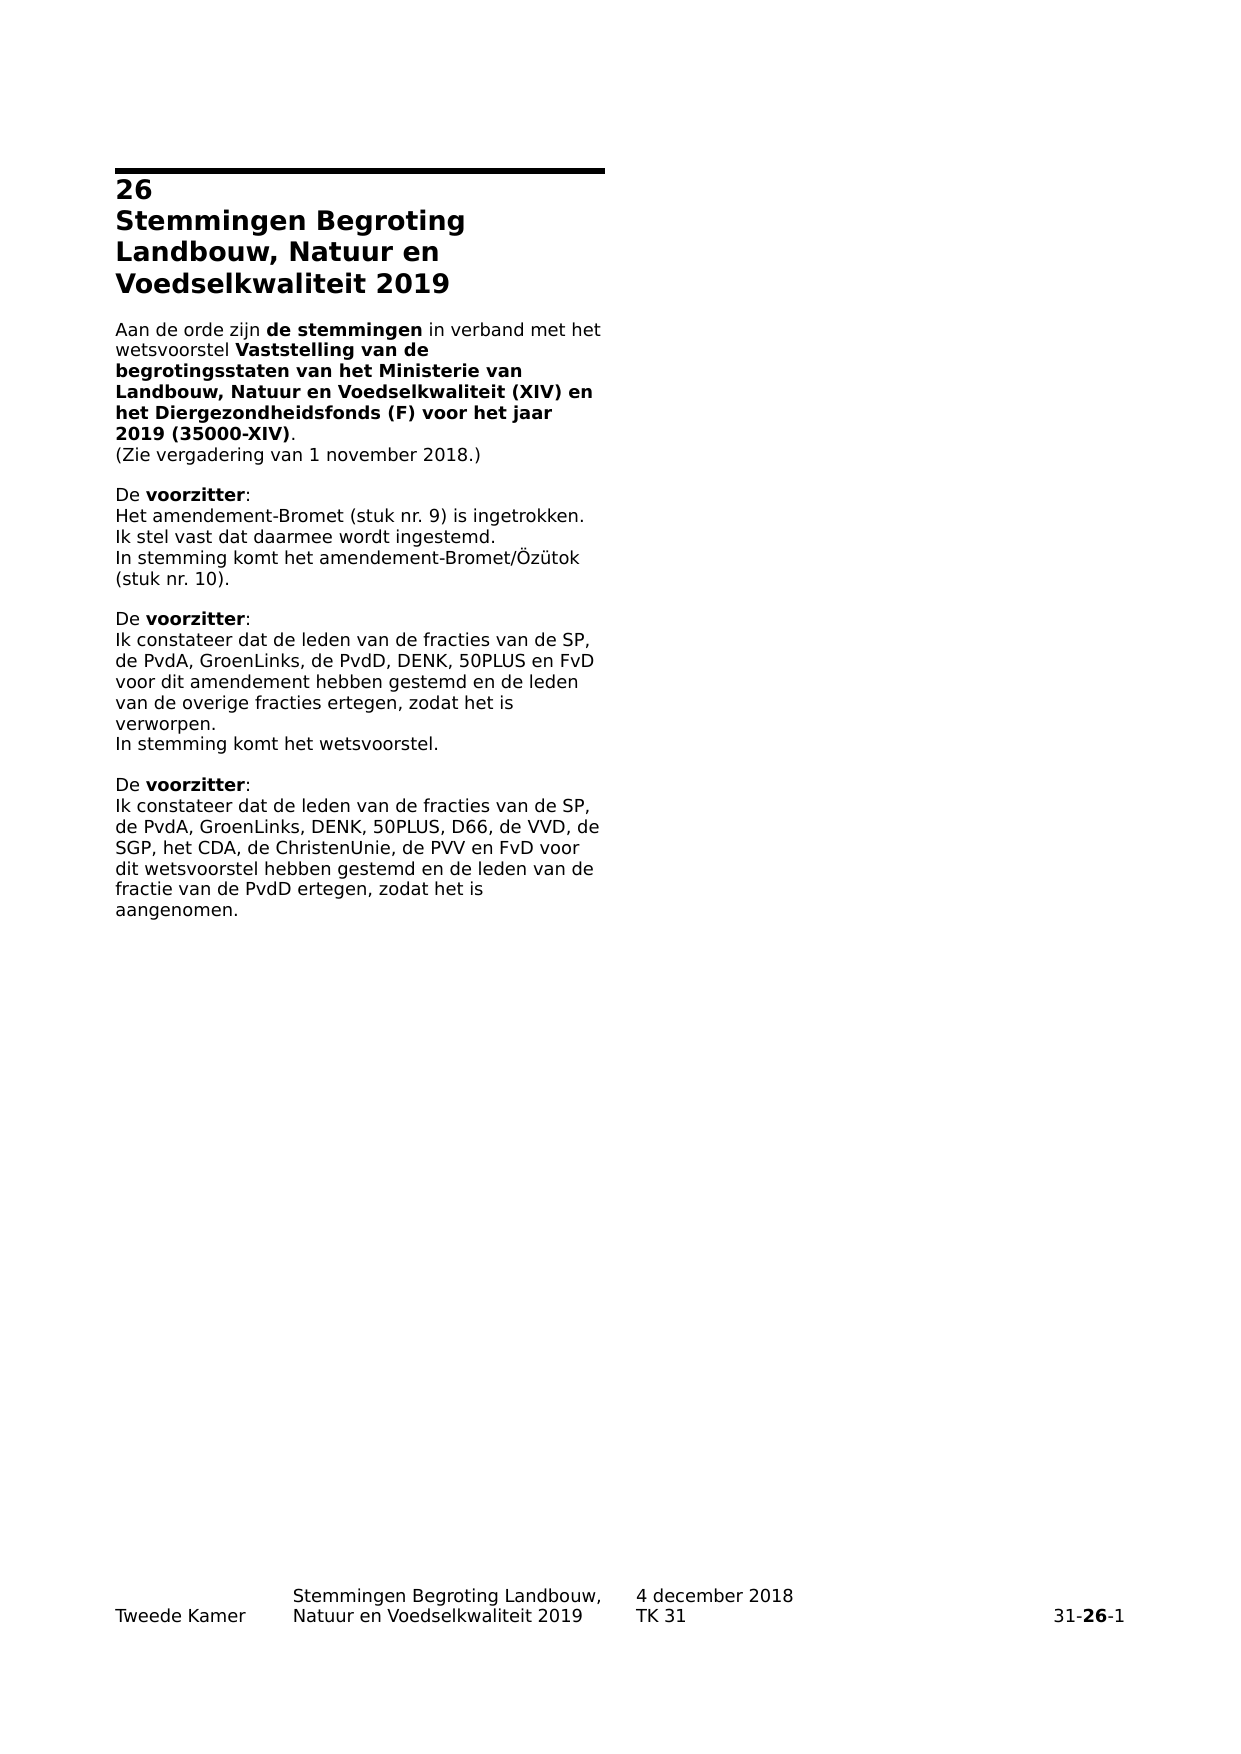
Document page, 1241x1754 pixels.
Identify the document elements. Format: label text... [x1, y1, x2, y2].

text De voorzitter: [115, 775, 605, 796]
text Het amendement-Bromet (stuk nr. 9) is ingetrokken. [115, 506, 605, 527]
text Ik stel vast dat daarmee wordt ingestemd. [115, 527, 605, 548]
text De voorzitter: [115, 485, 605, 506]
text Ik constateer dat de leden van de fracties van de SP, de PvdA, GroenLinks, DENK, 50PLUS, D66, de VVD, de SGP, het CDA, de ChristenUnie, de PVV en FvD voor dit wetsvoorstel hebben gestemd en de leden van de fractie van de PvdD ertegen, zodat het is aangenomen. [115, 796, 605, 921]
text In stemming komt het wetsvoorstel. [115, 734, 605, 755]
text Ik constateer dat de leden van de fracties van de SP, de PvdA, GroenLinks, de PvdD, DENK, 50PLUS en FvD voor dit amendement hebben gestemd en de leden van de overige fracties ertegen, zodat het is verworpen. [115, 630, 605, 734]
text (Zie vergadering van 1 november 2018.) [115, 444, 605, 465]
text Aan de orde zijn de stemmingen in verband met het wetsvoorstel Vaststelling van de begrotingsstaten van het Ministerie van Landbouw, Natuur en Voedselkwaliteit (XIV) en het Diergezondheidsfonds (F) voor het jaar 2019 (35000-XIV). [115, 319, 605, 444]
text De voorzitter: [115, 609, 605, 630]
title 26 Stemmingen Begroting Landbouw, Natuur en Voedselkwaliteit 2019 [115, 174, 605, 299]
text In stemming komt het amendement-Bromet/Özütok (stuk nr. 10). [115, 548, 605, 589]
